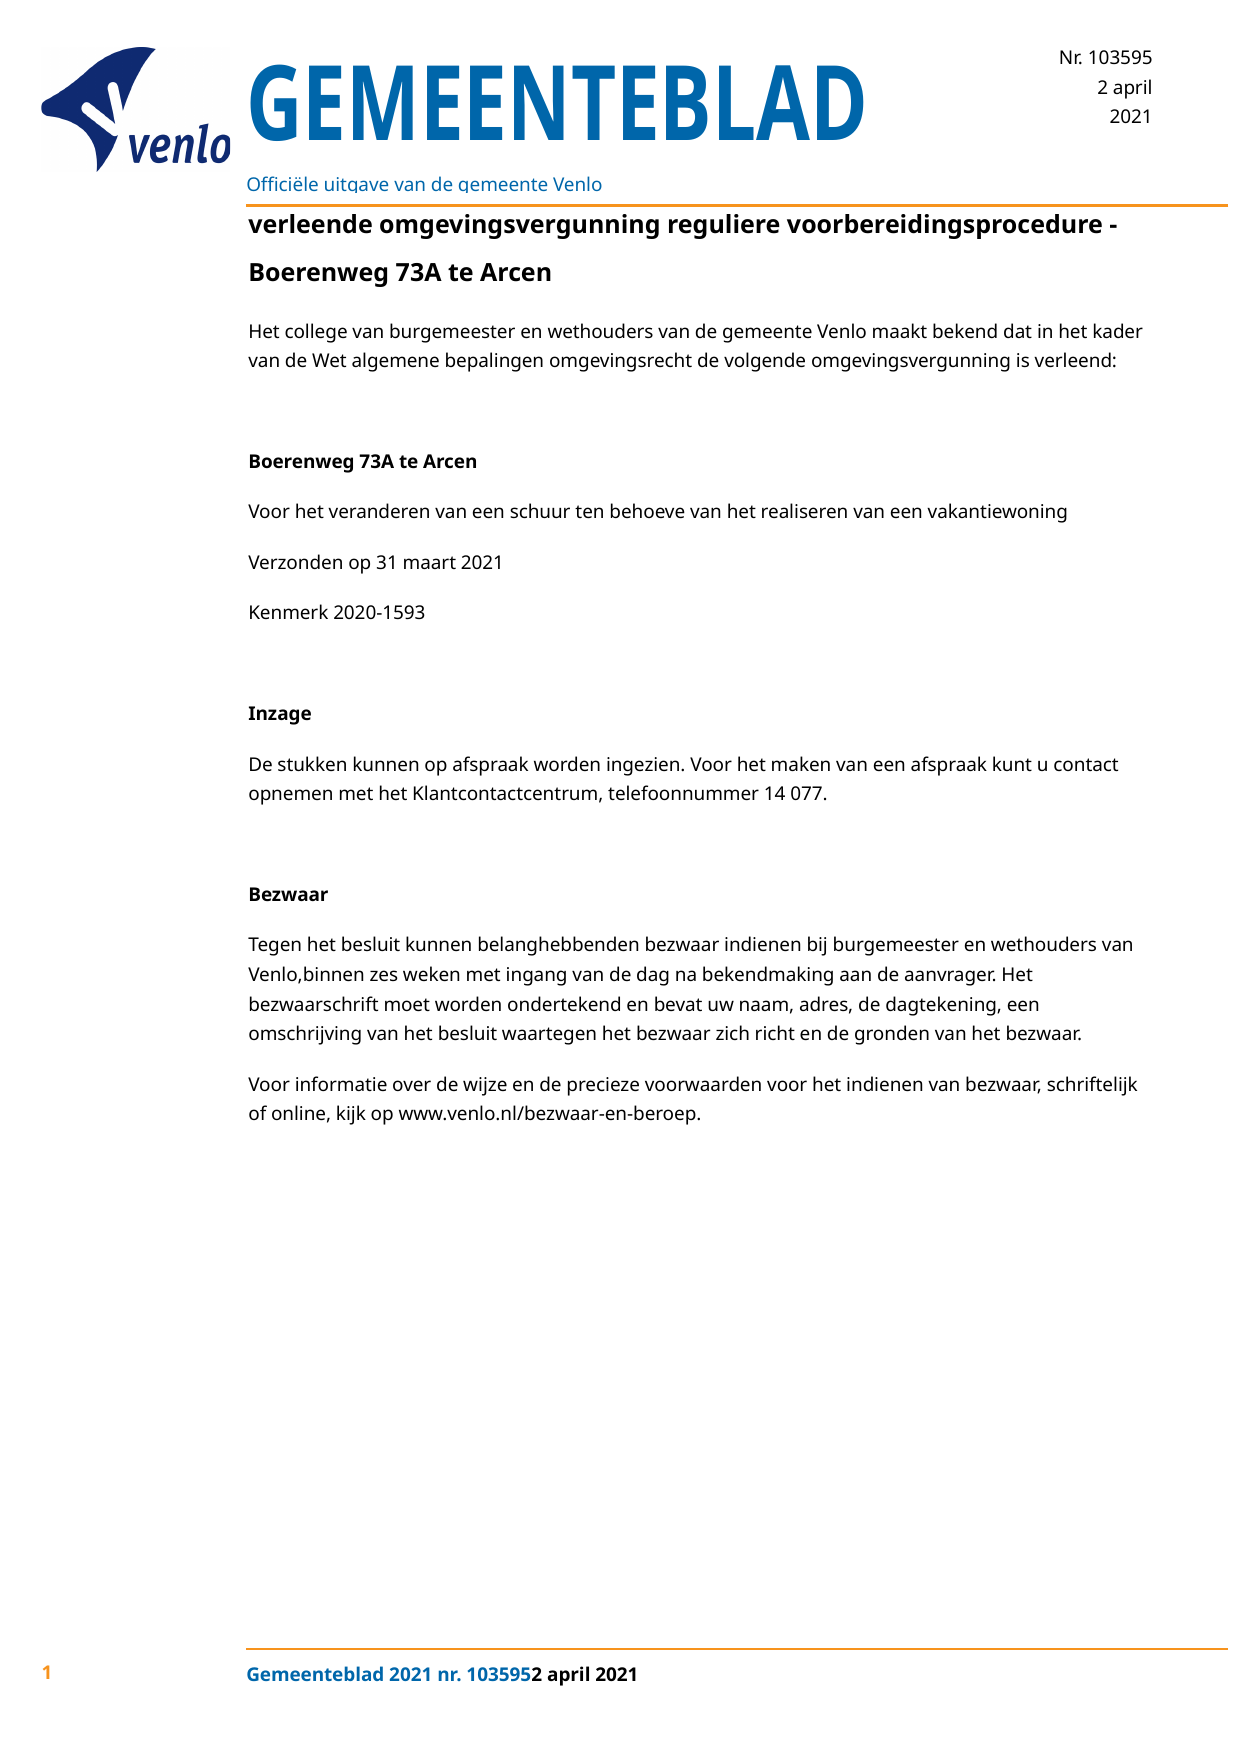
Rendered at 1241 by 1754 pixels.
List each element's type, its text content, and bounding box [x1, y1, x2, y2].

text Kenmerk 2020-1593 [248, 599, 1152, 625]
text Het college van burgemeester en wethouders van de gemeente Venlo maakt bekend dat in het kader van de Wet algemene bepalingen omgevingsrecht de volgende omgevingsvergunning is verleend: [248, 318, 1152, 373]
text De stukken kunnen op afspraak worden ingezien. Voor het maken van een afspraak kunt u contact opnemen met het Klantcontactcentrum, telefoonnummer 14 077. [248, 751, 1152, 806]
text Voor het veranderen van een schuur ten behoeve van het realiseren van een vakantiewoning [248, 499, 1152, 524]
text verleende omgevingsvergunning reguliere voorbereidingsprocedure - Boerenweg 73A te Arcen [248, 207, 1152, 288]
text Voor informatie over de wijze en de precieze voorwaarden voor het indienen van bezwaar, schriftelijk of online, kijk op www.venlo.nl/bezwaar-en-beroep. [248, 1071, 1152, 1126]
text Inzage [248, 700, 1152, 726]
picture [41, 47, 231, 172]
text Bezwaar [248, 881, 1152, 907]
text Boerenweg 73A te Arcen [248, 448, 1152, 474]
text Verzonden op 31 maart 2021 [248, 549, 1152, 575]
text Tegen het besluit kunnen belanghebbenden bezwaar indienen bij burgemeester en wethouders van Venlo,binnen zes weken met ingang van de dag na bekendmaking aan de aanvrager. Het bezwaarschrift moet worden ondertekend en bevat uw naam, adres, de dagtekening, een omschrijving van het besluit waartegen het bezwaar zich richt en de gronden van het bezwaar. [248, 932, 1152, 1046]
